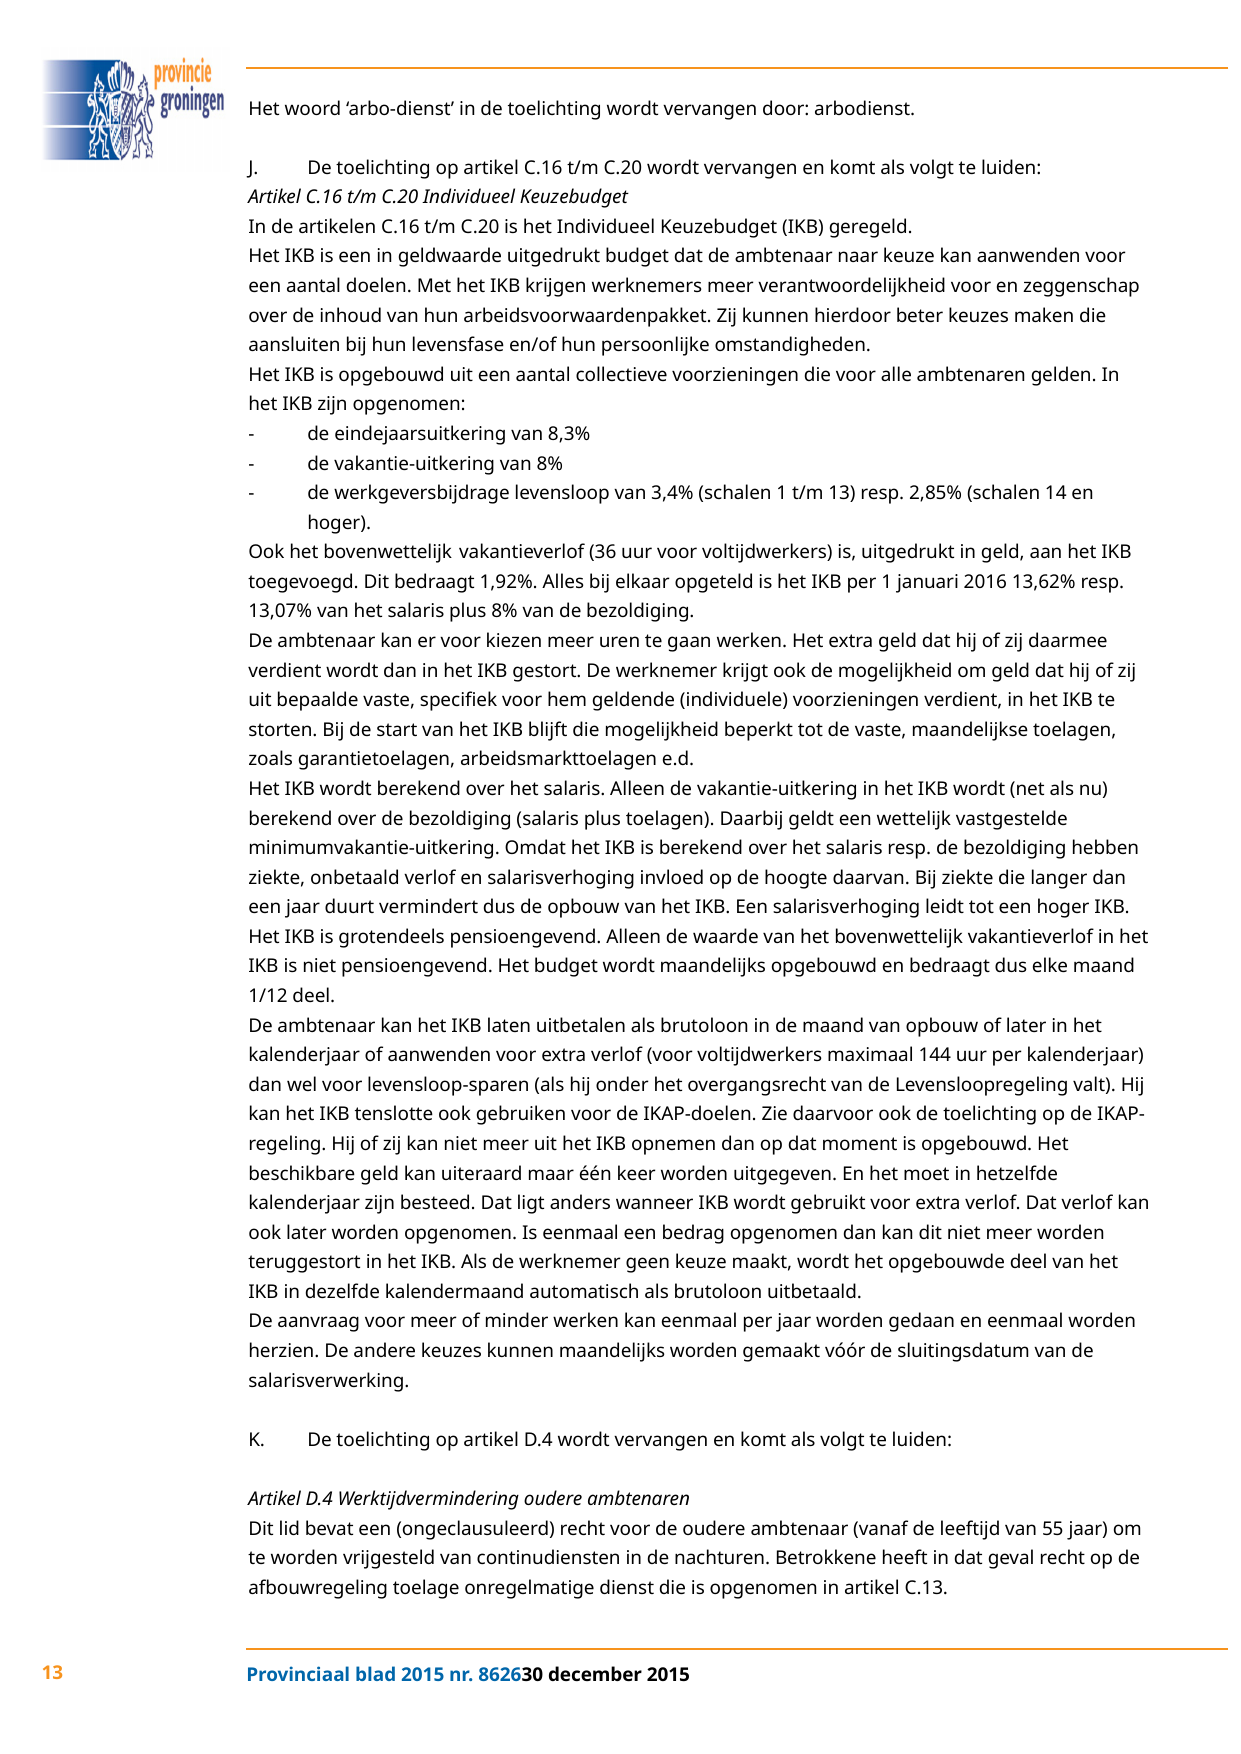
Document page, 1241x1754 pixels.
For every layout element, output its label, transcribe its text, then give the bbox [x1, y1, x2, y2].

picture [41, 47, 231, 172]
text De ambtenaar kan het IKB laten uitbetalen als brutoloon in de maand van opbouw of later in het kalenderjaar of aanwenden voor extra verlof (voor voltijdwerkers maximaal 144 uur per kalenderjaar) dan wel voor levensloop-sparen (als hij onder het overgangsrecht van de Levensloopregeling valt). Hij kan het IKB tenslotte ook gebruiken voor de IKAP-doelen. Zie daarvoor ook de toelichting op de IKAP-regeling. Hij of zij kan niet meer uit het IKB opnemen dan op dat moment is opgebouwd. Het beschikbare geld kan uiteraard maar één keer worden uitgegeven. En het moet in hetzelfde kalenderjaar zijn besteed. Dat ligt anders wanneer IKB wordt gebruikt voor extra verlof. Dat verlof kan ook later worden opgenomen. Is eenmaal een bedrag opgenomen dan kan dit niet meer worden teruggestort in het IKB. Als de werknemer geen keuze maakt, wordt het opgebouwde deel van het IKB in dezelfde kalendermaand automatisch als brutoloon uitbetaald. [248, 1012, 1152, 1304]
text Het IKB is opgebouwd uit een aantal collectieve voorzieningen die voor alle ambtenaren gelden. In het IKB zijn opgenomen: [248, 361, 1152, 416]
text In de artikelen C.16 t/m C.20 is het Individueel Keuzebudget (IKB) geregeld. [248, 213, 1152, 239]
text Artikel D.4 Werktijdvermindering oudere ambtenaren [248, 1485, 1152, 1511]
text Dit lid bevat een (ongeclausuleerd) recht voor de oudere ambtenaar (vanaf de leeftijd van 55 jaar) om te worden vrijgesteld van continudiensten in de nachturen. Betrokkene heeft in dat geval recht op de afbouwregeling toelage onregelmatige dienst die is opgenomen in artikel C.13. [248, 1515, 1152, 1600]
text Het IKB wordt berekend over het salaris. Alleen de vakantie-uitkering in het IKB wordt (net als nu) berekend over de bezoldiging (salaris plus toelagen). Daarbij geldt een wettelijk vastgestelde minimumvakantie-uitkering. Omdat het IKB is berekend over het salaris resp. de bezoldiging hebben ziekte, onbetaald verlof en salarisverhoging invloed op de hoogte daarvan. Bij ziekte die langer dan een jaar duurt vermindert dus de opbouw van het IKB. Een salarisverhoging leidt tot een hoger IKB. [248, 775, 1152, 919]
list de werkgeversbijdrage levensloop van 3,4% (schalen 1 t/m 13) resp. 2,85% (schalen 14 en hoger). [248, 479, 1152, 535]
list De toelichting op artikel C.16 t/m C.20 wordt vervangen en komt als volgt te luiden: [248, 154, 1152, 180]
text Het IKB is een in geldwaarde uitgedrukt budget dat de ambtenaar naar keuze kan aanwenden voor een aantal doelen. Met het IKB krijgen werknemers meer verantwoordelijkheid voor en zeggenschap over de inhoud van hun arbeidsvoorwaardenpakket. Zij kunnen hierdoor beter keuzes maken die aansluiten bij hun levensfase en/of hun persoonlijke omstandigheden. [248, 243, 1152, 357]
text Het woord ‘arbo-dienst’ in de toelichting wordt vervangen door: arbodienst. [248, 95, 1152, 121]
text De aanvraag voor meer of minder werken kan eenmaal per jaar worden gedaan en eenmaal worden herzien. De andere keuzes kunnen maandelijks worden gemaakt vóór de sluitingsdatum van de salarisverwerking. [248, 1308, 1152, 1393]
list de vakantie-uitkering van 8% [248, 450, 1152, 476]
text Ook het bovenwettelijk vakantieverlof (36 uur voor voltijdwerkers) is, uitgedrukt in geld, aan het IKB toegevoegd. Dit bedraagt 1,92%. Alles bij elkaar opgeteld is het IKB per 1 januari 2016 13,62% resp. 13,07% van het salaris plus 8% van de bezoldiging. [248, 538, 1152, 623]
list De toelichting op artikel D.4 wordt vervangen en komt als volgt te luiden: [248, 1426, 1152, 1452]
text Artikel C.16 t/m C.20 Individueel Keuzebudget [248, 183, 1152, 209]
list de eindejaarsuitkering van 8,3% [248, 420, 1152, 446]
text Het IKB is grotendeels pensioengevend. Alleen de waarde van het bovenwettelijk vakantieverlof in het IKB is niet pensioengevend. Het budget wordt maandelijks opgebouwd en bedraagt dus elke maand 1/12 deel. [248, 923, 1152, 1008]
text De ambtenaar kan er voor kiezen meer uren te gaan werken. Het extra geld dat hij of zij daarmee verdient wordt dan in het IKB gestort. De werknemer krijgt ook de mogelijkheid om geld dat hij of zij uit bepaalde vaste, specifiek voor hem geldende (individuele) voorzieningen verdient, in het IKB te storten. Bij de start van het IKB blijft die mogelijkheid beperkt tot de vaste, maandelijkse toelagen, zoals garantietoelagen, arbeidsmarkttoelagen e.d. [248, 627, 1152, 771]
